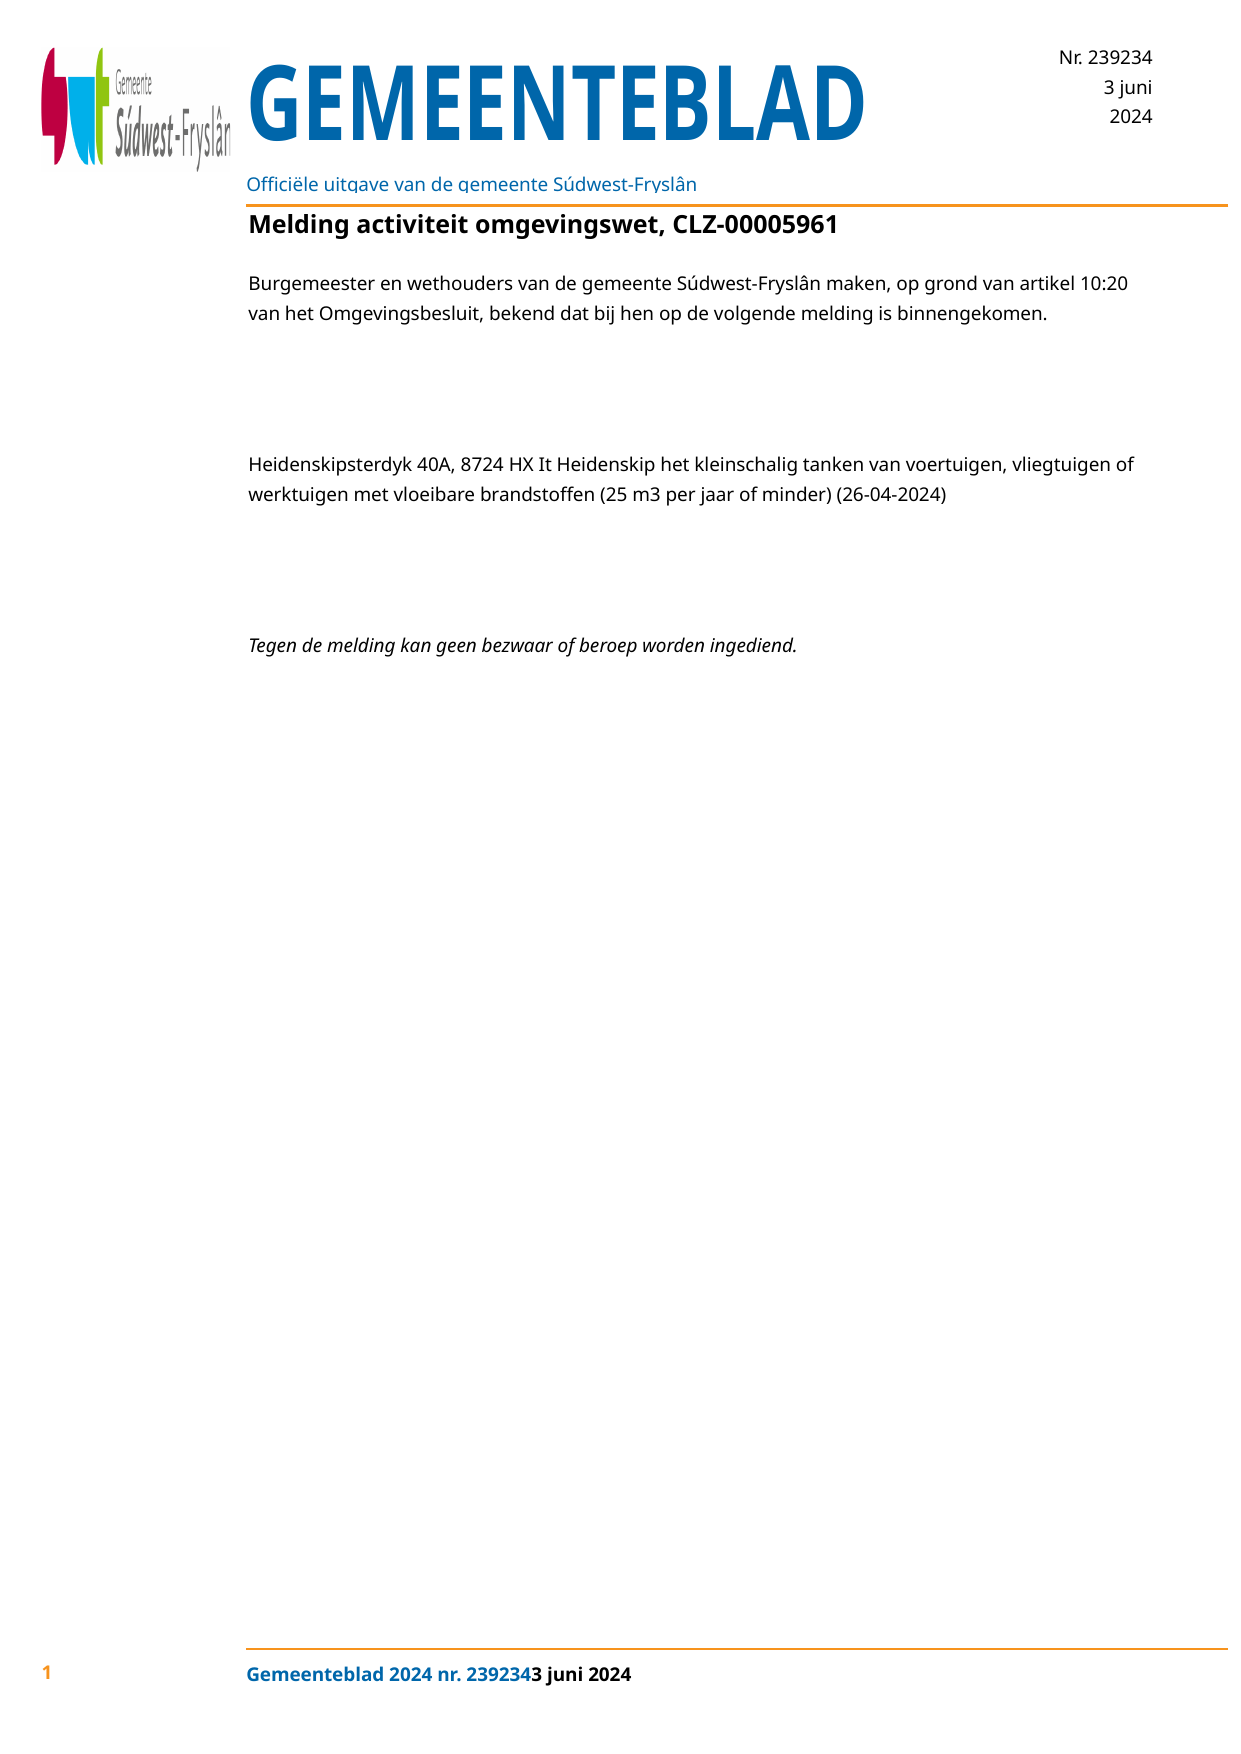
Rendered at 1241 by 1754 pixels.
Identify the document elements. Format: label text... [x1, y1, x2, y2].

text Burgemeester en wethouders van de gemeente Súdwest-Fryslân maken, op grond van artikel 10:20 van het Omgevingsbesluit, bekend dat bij hen op de volgende melding is binnengekomen. [248, 270, 1152, 326]
text Melding activiteit omgevingswet, CLZ-00005961 [248, 207, 1152, 241]
text Tegen de melding kan geen bezwaar of beroep worden ingediend. [248, 632, 1152, 658]
text Heidenskipsterdyk 40A, 8724 HX It Heidenskip het kleinschalig tanken van voertuigen, vliegtuigen of werktuigen met vloeibare brandstoffen (25 m3 per jaar of minder) (26-04-2024) [248, 451, 1152, 506]
picture [41, 47, 231, 172]
